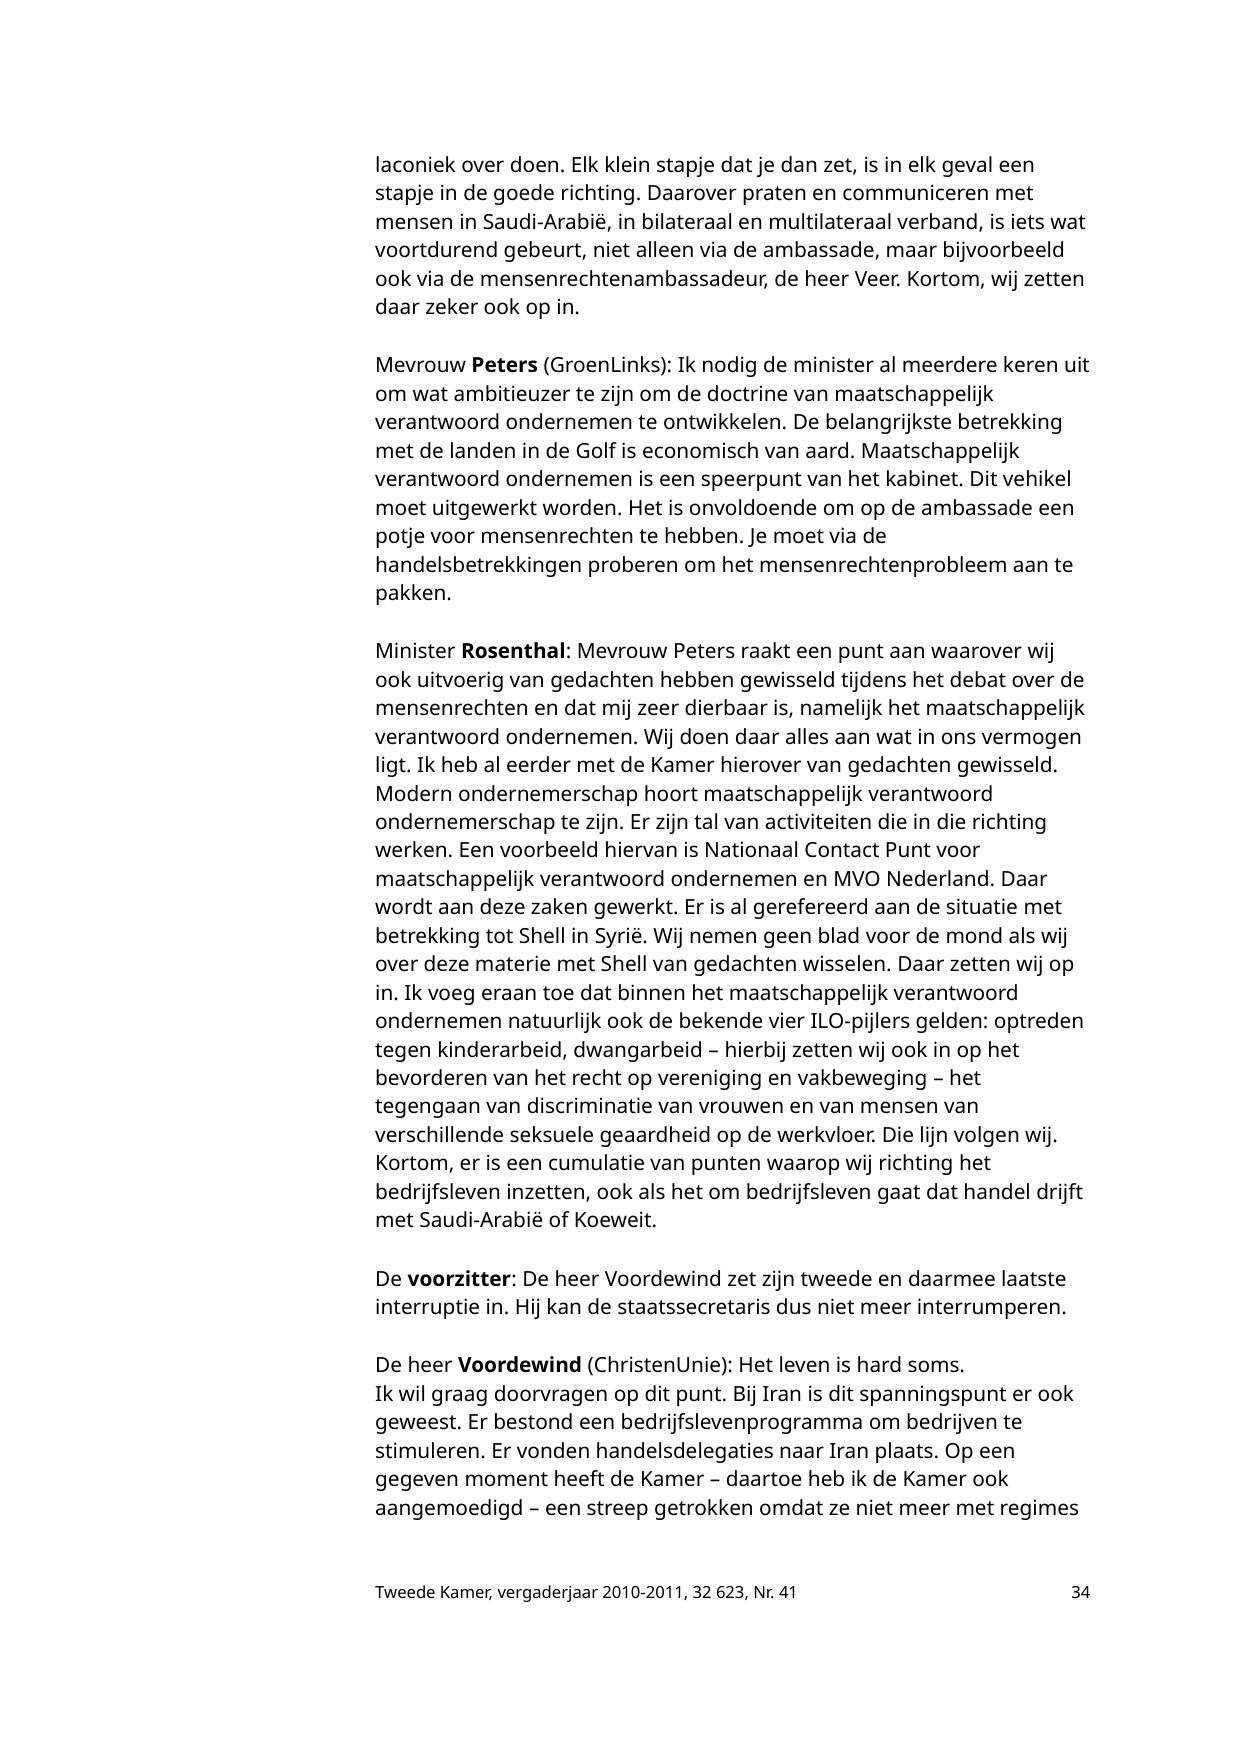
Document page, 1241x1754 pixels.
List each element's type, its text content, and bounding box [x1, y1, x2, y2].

text Minister Rosenthal: Mevrouw Peters raakt een punt aan waarover wij ook uitvoerig van gedachten hebben gewisseld tijdens het debat over de mensenrechten en dat mij zeer dierbaar is, namelijk het maatschappelijk verantwoord ondernemen. Wij doen daar alles aan wat in ons vermogen ligt. Ik heb al eerder met de Kamer hierover van gedachten gewisseld. Modern ondernemerschap hoort maatschappelijk verantwoord ondernemerschap te zijn. Er zijn tal van activiteiten die in die richting werken. Een voorbeeld hiervan is Nationaal Contact Punt voor maatschappelijk verantwoord ondernemen en MVO Nederland. Daar wordt aan deze zaken gewerkt. Er is al gerefereerd aan de situatie met betrekking tot Shell in Syrië. Wij nemen geen blad voor de mond als wij over deze materie met Shell van gedachten wisselen. Daar zetten wij op in. Ik voeg eraan toe dat binnen het maatschappelijk verantwoord ondernemen natuurlijk ook de bekende vier ILO-pijlers gelden: optreden tegen kinderarbeid, dwangarbeid – hierbij zetten wij ook in op het bevorderen van het recht op vereniging en vakbeweging – het tegengaan van discriminatie van vrouwen en van mensen van verschillende seksuele geaardheid op de werkvloer. Die lijn volgen wij. Kortom, er is een cumulatie van punten waarop wij richting het bedrijfsleven inzetten, ook als het om bedrijfsleven gaat dat handel drijft met Saudi-Arabië of Koeweit. [375, 637, 1090, 1234]
text laconiek over doen. Elk klein stapje dat je dan zet, is in elk geval een stapje in de goede richting. Daarover praten en communiceren met mensen in Saudi-Arabië, in bilateraal en multilateraal verband, is iets wat voortdurend gebeurt, niet alleen via de ambassade, maar bijvoorbeeld ook via de mensenrechtenambassadeur, de heer Veer. Kortom, wij zetten daar zeker ook op in. [375, 150, 1090, 321]
text De heer Voordewind (ChristenUnie): Het leven is hard soms. [375, 1351, 1090, 1379]
text De voorzitter: De heer Voordewind zet zijn tweede en daarmee laatste interruptie in. Hij kan de staatssecretaris dus niet meer interrumperen. [375, 1264, 1090, 1321]
text Ik wil graag doorvragen op dit punt. Bij Iran is dit spanningspunt er ook geweest. Er bestond een bedrijfslevenprogramma om bedrijven te stimuleren. Er vonden handelsdelegaties naar Iran plaats. Op een gegeven moment heeft de Kamer – daartoe heb ik de Kamer ook aangemoedigd – een streep getrokken omdat ze niet meer met regimes [375, 1379, 1090, 1521]
text Mevrouw Peters (GroenLinks): Ik nodig de minister al meerdere keren uit om wat ambitieuzer te zijn om de doctrine van maatschappelijk verantwoord ondernemen te ontwikkelen. De belangrijkste betrekking met de landen in de Golf is economisch van aard. Maatschappelijk verantwoord ondernemen is een speerpunt van het kabinet. Dit vehikel moet uitgewerkt worden. Het is onvoldoende om op de ambassade een potje voor mensenrechten te hebben. Je moet via de handelsbetrekkingen proberen om het mensenrechtenprobleem aan te pakken. [375, 351, 1090, 607]
